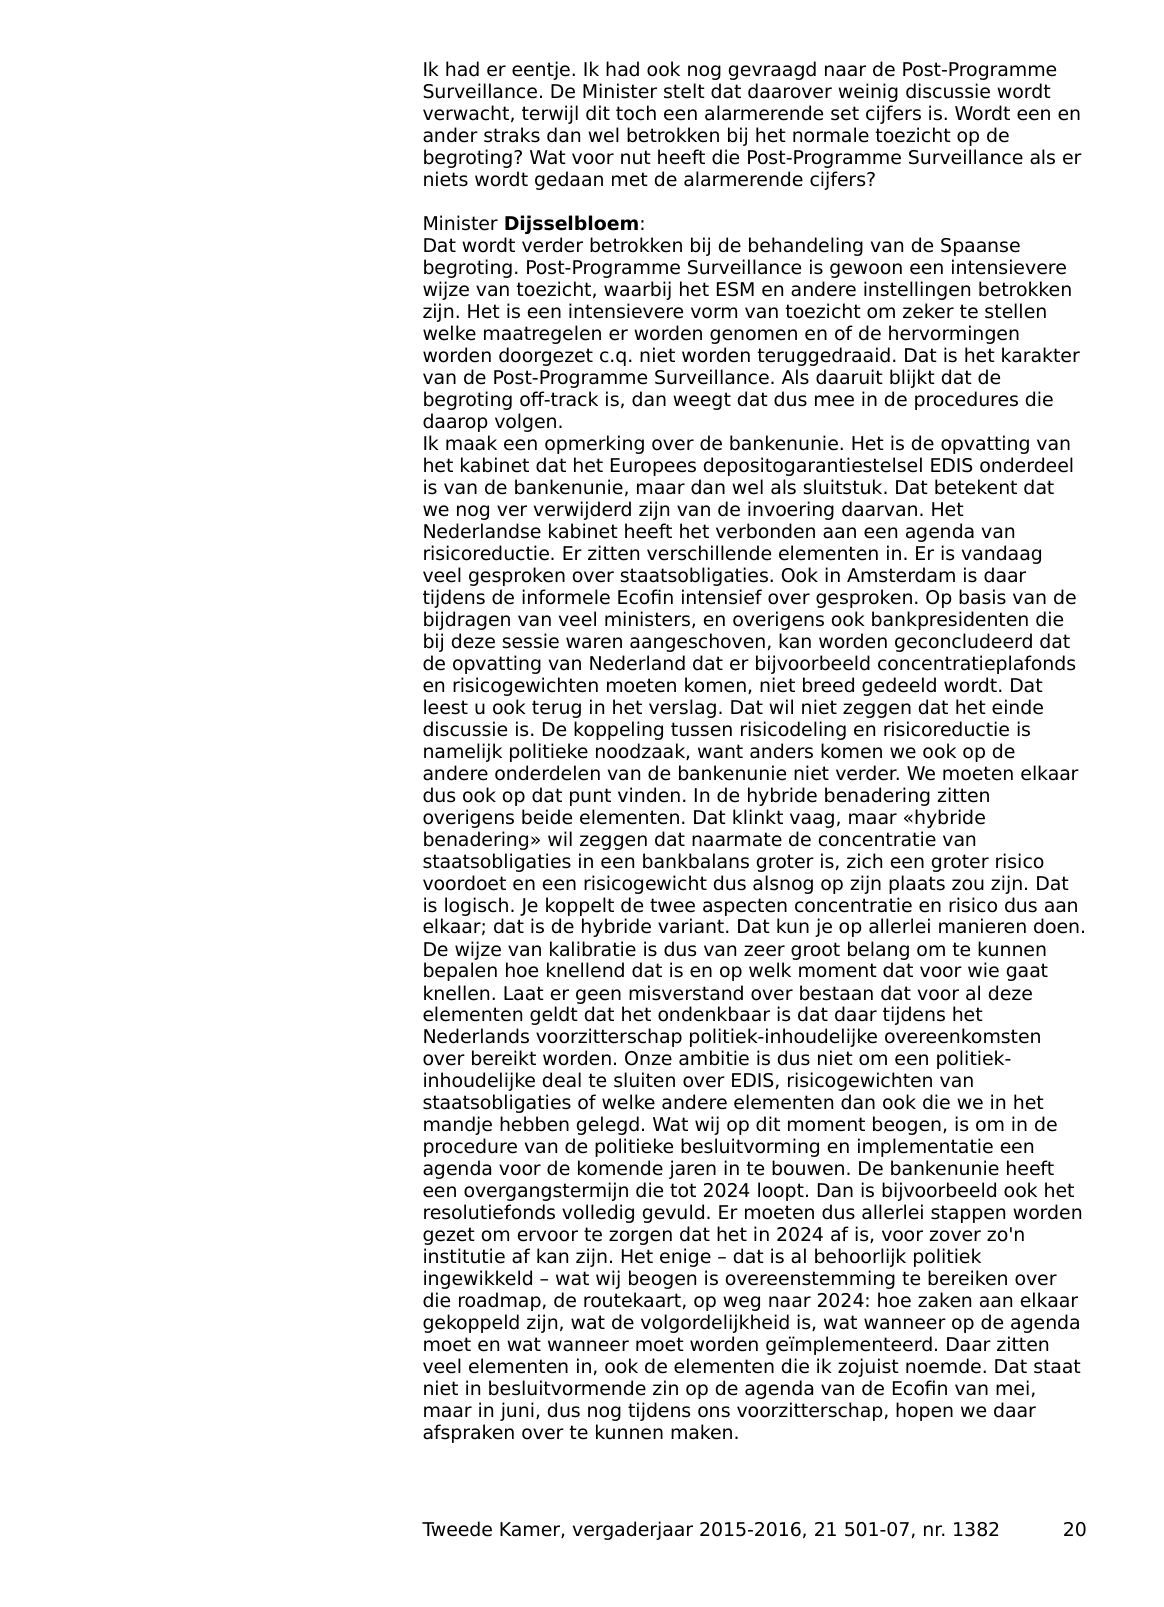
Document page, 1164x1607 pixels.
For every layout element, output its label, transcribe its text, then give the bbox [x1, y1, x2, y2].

text Dat wordt verder betrokken bij de behandeling van de Spaanse begroting. Post-Programme Surveillance is gewoon een intensievere wijze van toezicht, waarbij het ESM en andere instellingen betrokken zijn. Het is een intensievere vorm van toezicht om zeker te stellen welke maatregelen er worden genomen en of de hervormingen worden doorgezet c.q. niet worden teruggedraaid. Dat is het karakter van de Post-Programme Surveillance. Als daaruit blijkt dat de begroting off-track is, dan weegt dat dus mee in de procedures die daarop volgen. [422, 235, 1087, 433]
text Ik had er eentje. Ik had ook nog gevraagd naar de Post-Programme Surveillance. De Minister stelt dat daarover weinig discussie wordt verwacht, terwijl dit toch een alarmerende set cijfers is. Wordt een en ander straks dan wel betrokken bij het normale toezicht op de begroting? Wat voor nut heeft die Post-Programme Surveillance als er niets wordt gedaan met de alarmerende cijfers? [422, 59, 1087, 191]
text Ik maak een opmerking over de bankenunie. Het is de opvatting van het kabinet dat het Europees depositogarantiestelsel EDIS onderdeel is van de bankenunie, maar dan wel als sluitstuk. Dat betekent dat we nog ver verwijderd zijn van de invoering daarvan. Het Nederlandse kabinet heeft het verbonden aan een agenda van risicoreductie. Er zitten verschillende elementen in. Er is vandaag veel gesproken over staatsobligaties. Ook in Amsterdam is daar tijdens de informele Ecofin intensief over gesproken. Op basis van de bijdragen van veel ministers, en overigens ook bankpresidenten die bij deze sessie waren aangeschoven, kan worden geconcludeerd dat de opvatting van Nederland dat er bijvoorbeeld concentratieplafonds en risicogewichten moeten komen, niet breed gedeeld wordt. Dat leest u ook terug in het verslag. Dat wil niet zeggen dat het einde discussie is. De koppeling tussen risicodeling en risicoreductie is namelijk politieke noodzaak, want anders komen we ook op de andere onderdelen van de bankenunie niet verder. We moeten elkaar dus ook op dat punt vinden. In de hybride benadering zitten overigens beide elementen. Dat klinkt vaag, maar «hybride benadering» wil zeggen dat naarmate de concentratie van staatsobligaties in een bankbalans groter is, zich een groter risico voordoet en een risicogewicht dus alsnog op zijn plaats zou zijn. Dat is logisch. Je koppelt de twee aspecten concentratie en risico dus aan elkaar; dat is de hybride variant. Dat kun je op allerlei manieren doen. De wijze van kalibratie is dus van zeer groot belang om te kunnen bepalen hoe knellend dat is en op welk moment dat voor wie gaat knellen. Laat er geen misverstand over bestaan dat voor al deze elementen geldt dat het ondenkbaar is dat daar tijdens het Nederlands voorzitterschap politiek-inhoudelijke overeenkomsten over bereikt worden. Onze ambitie is dus niet om een politiek-inhoudelijke deal te sluiten over EDIS, risicogewichten van staatsobligaties of welke andere elementen dan ook die we in het mandje hebben gelegd. Wat wij op dit moment beogen, is om in de procedure van de politieke besluitvorming en implementatie een agenda voor de komende jaren in te bouwen. De bankenunie heeft een overgangstermijn die tot 2024 loopt. Dan is bijvoorbeeld ook het resolutiefonds volledig gevuld. Er moeten dus allerlei stappen worden gezet om ervoor te zorgen dat het in 2024 af is, voor zover zo'n institutie af kan zijn. Het enige – dat is al behoorlijk politiek ingewikkeld – wat wij beogen is overeenstemming te bereiken over die roadmap, de routekaart, op weg naar 2024: hoe zaken aan elkaar gekoppeld zijn, wat de volgordelijkheid is, wat wanneer op de agenda moet en wat wanneer moet worden geïmplementeerd. Daar zitten veel elementen in, ook de elementen die ik zojuist noemde. Dat staat niet in besluitvormende zin op de agenda van de Ecofin van mei, maar in juni, dus nog tijdens ons voorzitterschap, hopen we daar afspraken over te kunnen maken. [422, 433, 1087, 1444]
text Minister Dijsselbloem: [422, 213, 1087, 235]
